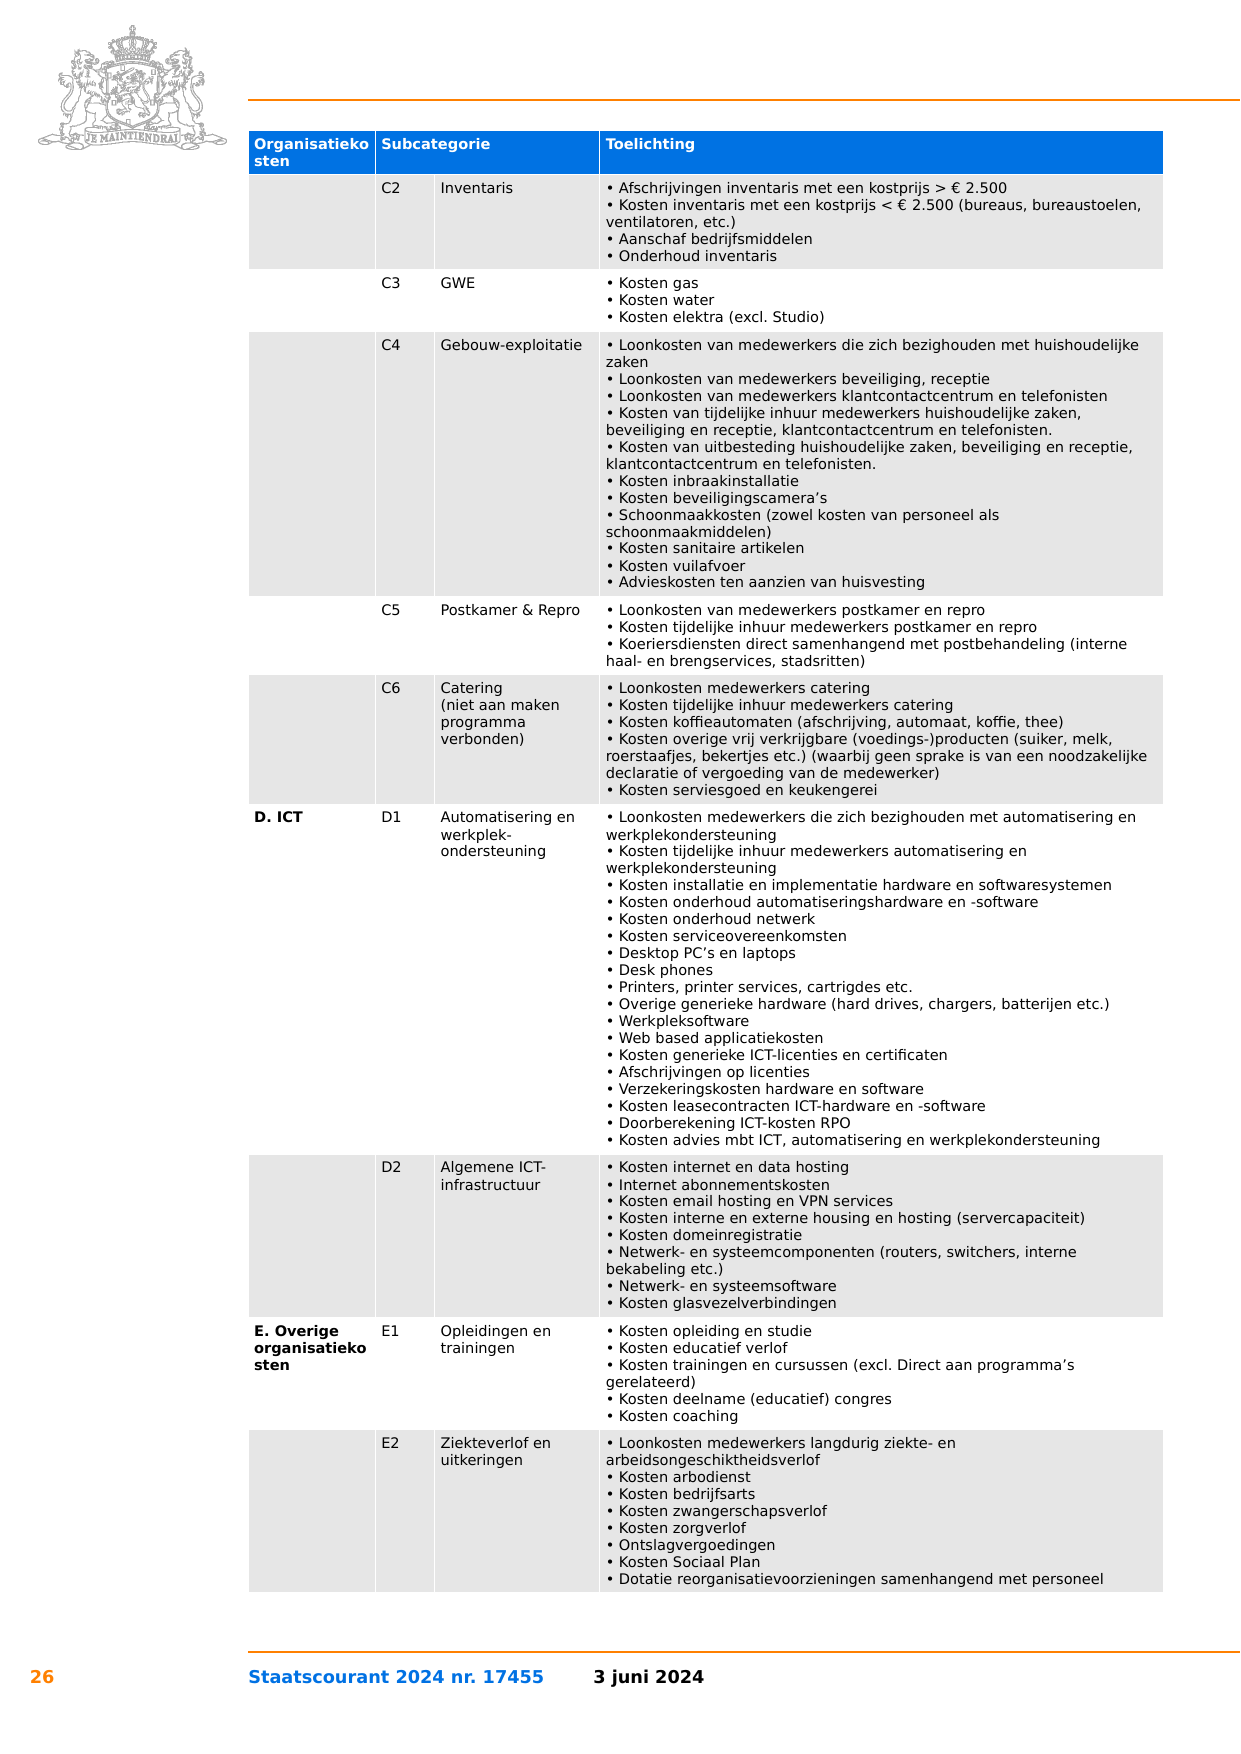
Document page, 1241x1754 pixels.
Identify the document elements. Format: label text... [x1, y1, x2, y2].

table_cell E2 [376, 1430, 434, 1592]
table_cell • Loonkosten medewerkers langdurig ziekte- en arbeidsongeschiktheidsverlof • Kosten arbodienst • Kosten bedrijfsarts • Kosten zwangerschapsverlof • Kosten zorgverlof • Ontslagvergoedingen • Kosten Sociaal Plan • Dotatie reorganisatievoorzieningen samenhangend met personeel [600, 1430, 1163, 1592]
table_cell Opleidingen en trainingen [435, 1318, 599, 1429]
table_cell [249, 1155, 375, 1317]
table_cell E. Overige organisatiekosten [249, 1318, 375, 1429]
table_cell Inventaris [435, 175, 599, 269]
table_cell Automatisering en werkplek-ondersteuning [435, 805, 599, 1154]
table_cell GWE [435, 271, 599, 331]
table_cell C6 [376, 675, 434, 804]
table_cell Ziekteverlof en uitkeringen [435, 1430, 599, 1592]
table_cell • Kosten opleiding en studie • Kosten educatief verlof • Kosten trainingen en cursussen (excl. Direct aan programma’s gerelateerd) • Kosten deelname (educatief) congres • Kosten coaching [600, 1318, 1163, 1429]
table_cell [249, 675, 375, 804]
table_cell D1 [376, 805, 434, 1154]
table_cell Algemene ICT- infrastructuur [435, 1155, 599, 1317]
table_cell [249, 597, 375, 674]
table_cell D2 [376, 1155, 434, 1317]
table_cell C3 [376, 271, 434, 331]
table_header Toelichting [600, 131, 1163, 174]
table_cell C5 [376, 597, 434, 674]
table_cell [249, 332, 375, 596]
table_cell • Kosten internet en data hosting • Internet abonnementskosten • Kosten email hosting en VPN services • Kosten interne en externe housing en hosting (servercapaciteit) • Kosten domeinregistratie • Netwerk- en systeemcomponenten (routers, switchers, interne bekabeling etc.) • Netwerk- en systeemsoftware • Kosten glasvezelverbindingen [600, 1155, 1163, 1317]
table_cell E1 [376, 1318, 434, 1429]
table_cell • Kosten gas • Kosten water • Kosten elektra (excl. Studio) [600, 271, 1163, 331]
table_header Organisatiekosten [249, 131, 375, 174]
table_cell C4 [376, 332, 434, 596]
table_cell • Loonkosten van medewerkers die zich bezighouden met huishoudelijke zaken • Loonkosten van medewerkers beveiliging, receptie • Loonkosten van medewerkers klantcontactcentrum en telefonisten • Kosten van tijdelijke inhuur medewerkers huishoudelijke zaken, beveiliging en receptie, klantcontactcentrum en telefonisten. • Kosten van uitbesteding huishoudelijke zaken, beveiliging en receptie, klantcontactcentrum en telefonisten. • Kosten inbraakinstallatie • Kosten beveiligingscamera’s • Schoonmaakkosten (zowel kosten van personeel als schoonmaakmiddelen) • Kosten sanitaire artikelen • Kosten vuilafvoer • Advieskosten ten aanzien van huisvesting [600, 332, 1163, 596]
table_cell Catering (niet aan maken programma verbonden) [435, 675, 599, 804]
table_cell [249, 1430, 375, 1592]
table_cell Gebouw-exploitatie [435, 332, 599, 596]
table_cell [249, 175, 375, 269]
table_cell • Loonkosten medewerkers die zich bezighouden met automatisering en werkplekondersteuning • Kosten tijdelijke inhuur medewerkers automatisering en werkplekondersteuning • Kosten installatie en implementatie hardware en softwaresystemen • Kosten onderhoud automatiseringshardware en -software • Kosten onderhoud netwerk • Kosten serviceovereenkomsten • Desktop PC’s en laptops • Desk phones • Printers, printer services, cartrigdes etc. • Overige generieke hardware (hard drives, chargers, batterijen etc.) • Werkpleksoftware • Web based applicatiekosten • Kosten generieke ICT-licenties en certificaten • Afschrijvingen op licenties • Verzekeringskosten hardware en software • Kosten leasecontracten ICT-hardware en -software • Doorberekening ICT-kosten RPO • Kosten advies mbt ICT, automatisering en werkplekondersteuning [600, 805, 1163, 1154]
table_cell Postkamer & Repro [435, 597, 599, 674]
table_cell [249, 271, 375, 331]
table_cell • Loonkosten medewerkers catering • Kosten tijdelijke inhuur medewerkers catering • Kosten koffieautomaten (afschrijving, automaat, koffie, thee) • Kosten overige vrij verkrijgbare (voedings-)producten (suiker, melk, roerstaafjes, bekertjes etc.) (waarbij geen sprake is van een noodzakelijke declaratie of vergoeding van de medewerker) • Kosten serviesgoed en keukengerei [600, 675, 1163, 804]
table_cell • Loonkosten van medewerkers postkamer en repro • Kosten tijdelijke inhuur medewerkers postkamer en repro • Koeriersdiensten direct samenhangend met postbehandeling (interne haal- en brengservices, stadsritten) [600, 597, 1163, 674]
table_cell C2 [376, 175, 434, 269]
table_header Subcategorie [376, 131, 599, 174]
table_cell • Afschrijvingen inventaris met een kostprijs > € 2.500 • Kosten inventaris met een kostprijs < € 2.500 (bureaus, bureaustoelen, ventilatoren, etc.) • Aanschaf bedrijfsmiddelen • Onderhoud inventaris [600, 175, 1163, 269]
table_cell D. ICT [249, 805, 375, 1154]
picture [38, 25, 227, 150]
